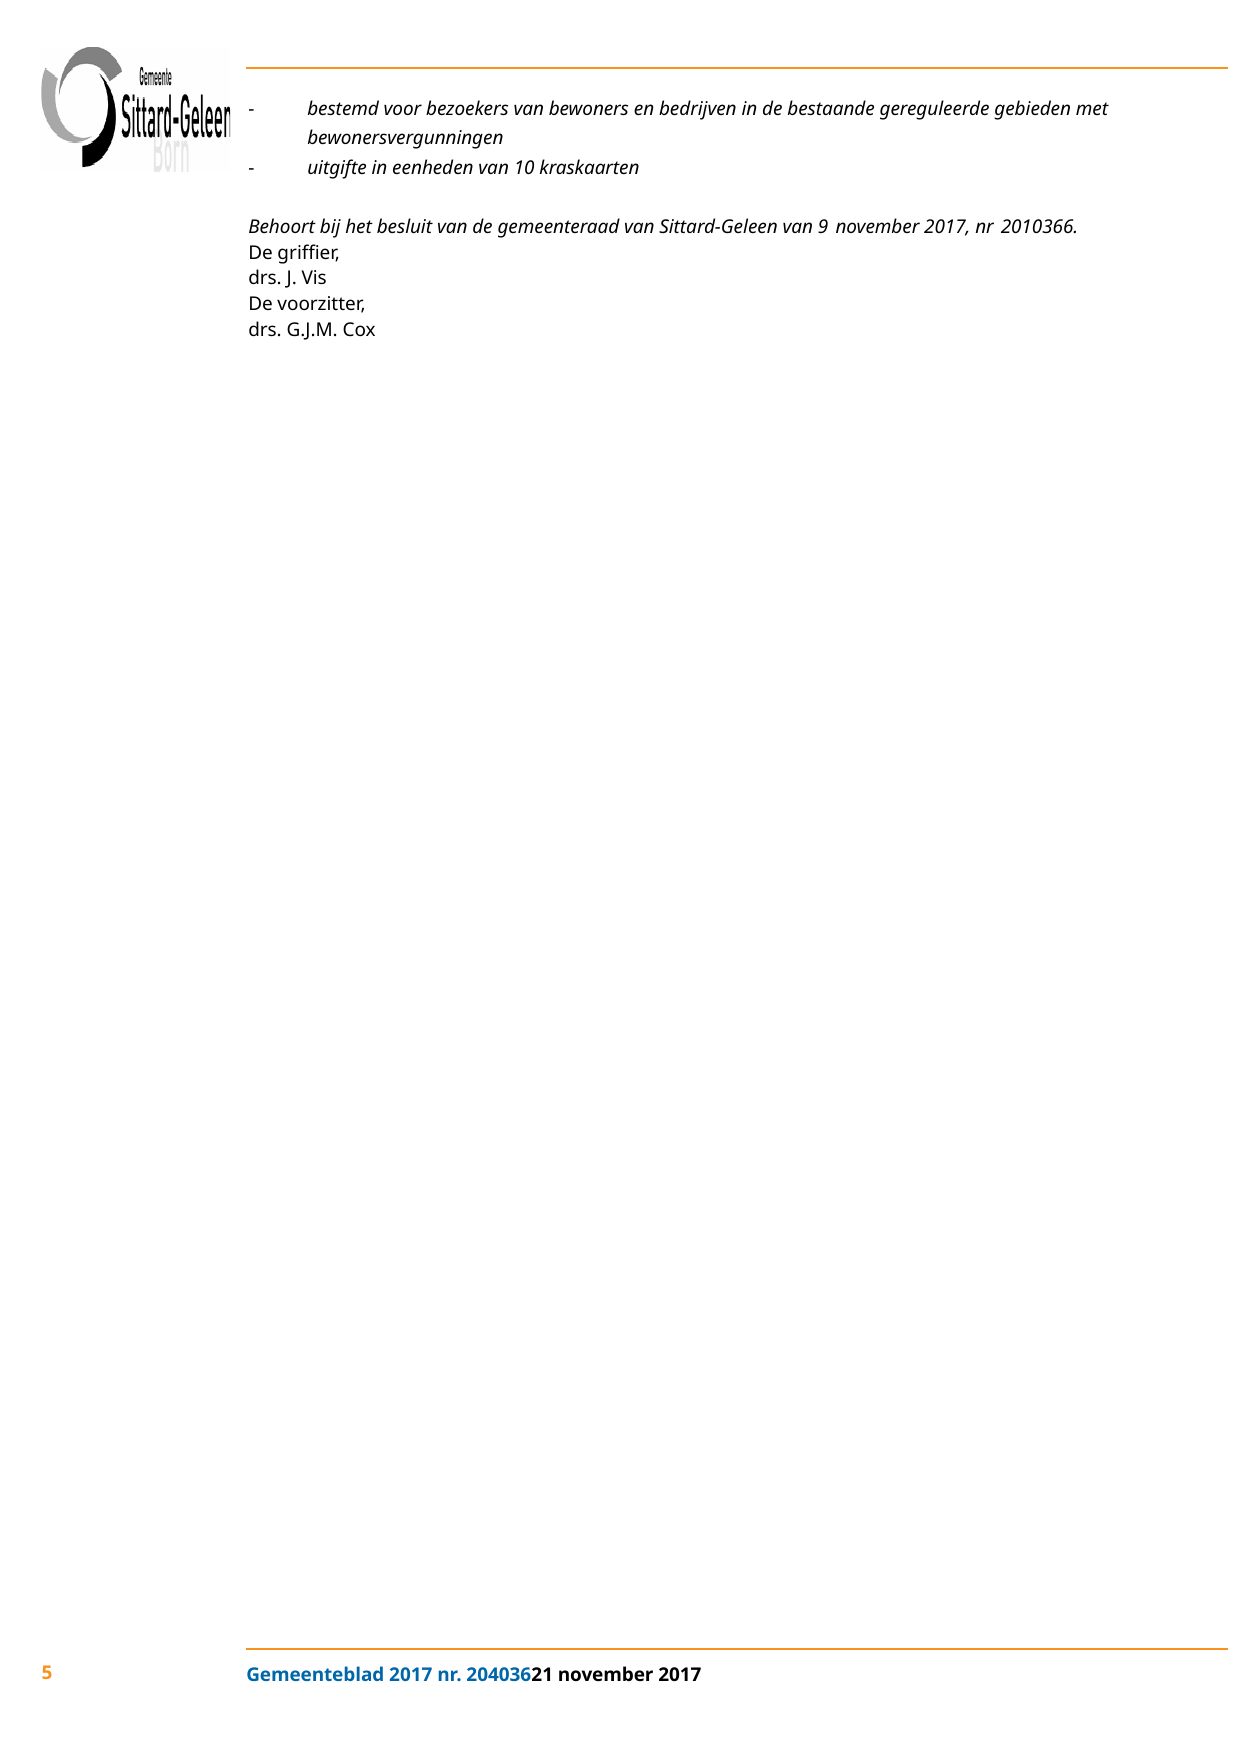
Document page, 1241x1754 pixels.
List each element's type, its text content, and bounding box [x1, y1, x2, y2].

text drs. J. Vis [248, 264, 1152, 290]
list bestemd voor bezoekers van bewoners en bedrijven in de bestaande gereguleerde gebieden met bewonersvergunningen [248, 95, 1152, 150]
text drs. G.J.M. Cox [248, 316, 1152, 342]
text Behoort bij het besluit van de gemeenteraad van Sittard-Geleen van 9 november 2017, nr 2010366. [248, 213, 1152, 239]
text De griffier, [248, 239, 1152, 264]
list uitgifte in eenheden van 10 kraskaarten [248, 154, 1152, 180]
text De voorzitter, [248, 290, 1152, 316]
picture [41, 47, 231, 172]
